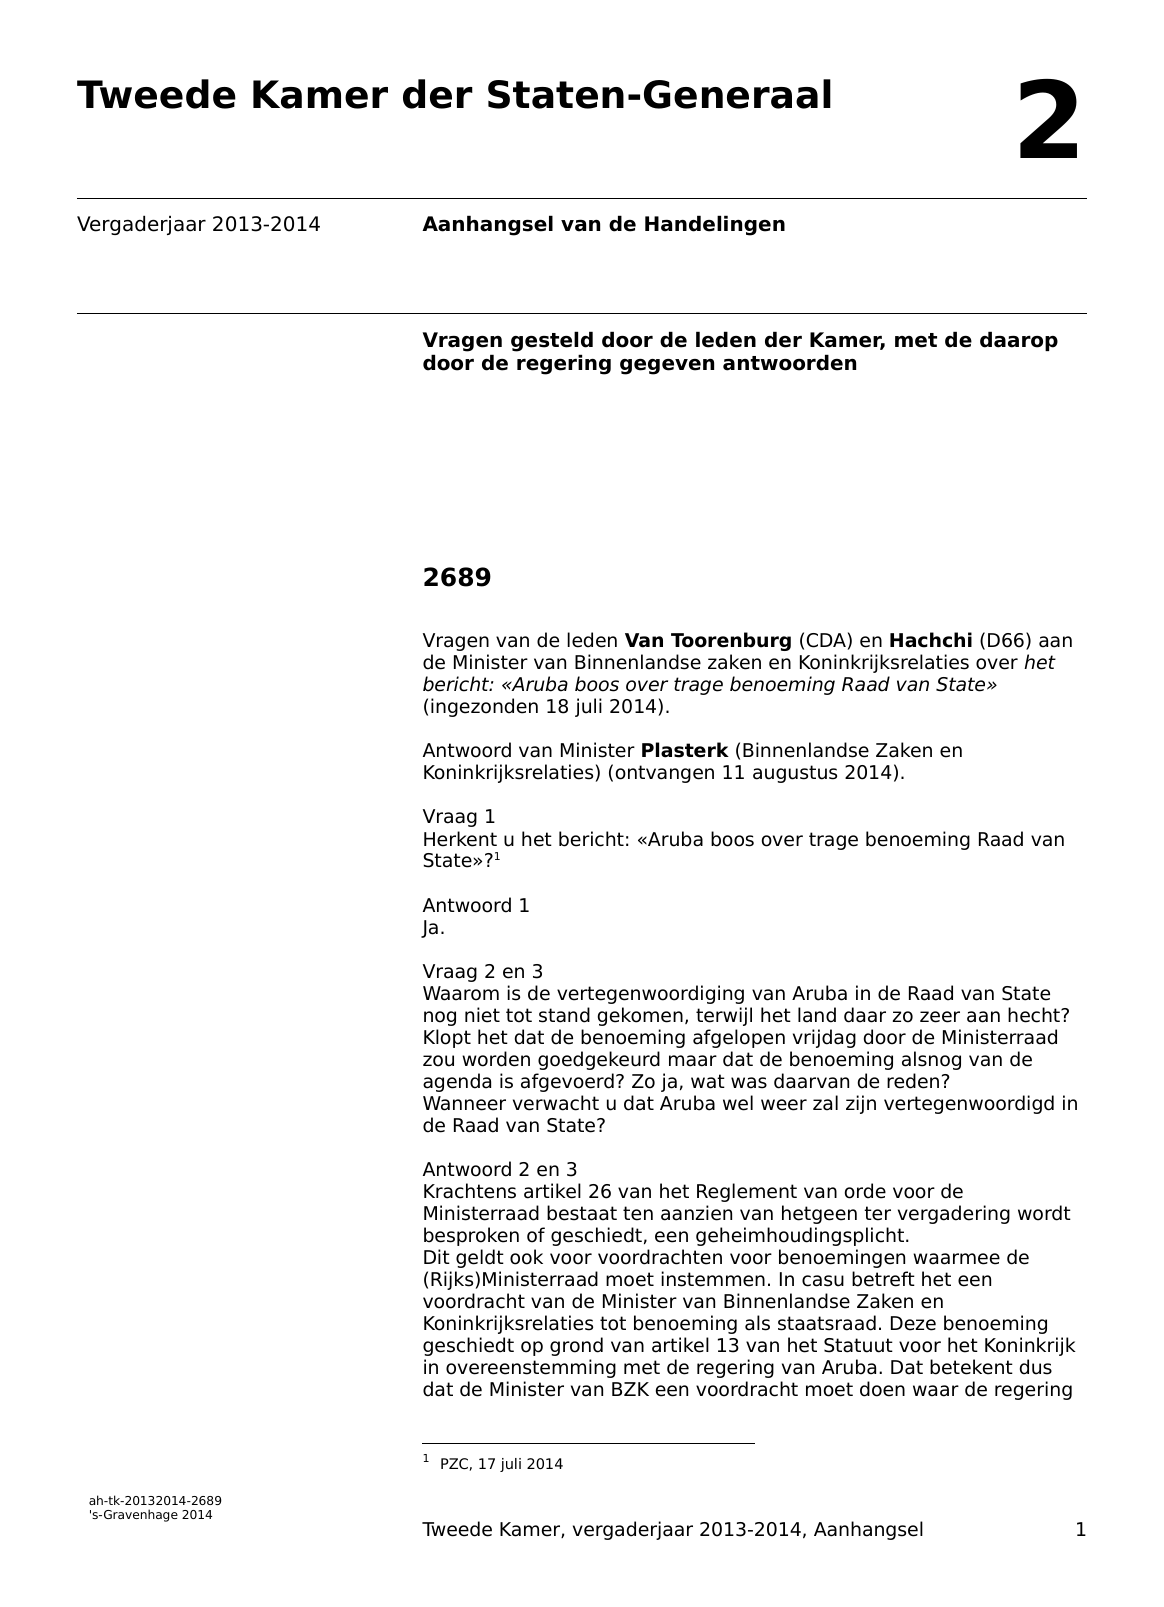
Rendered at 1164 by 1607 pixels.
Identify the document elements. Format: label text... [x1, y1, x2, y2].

text Antwoord van Minister Plasterk (Binnenlandse Zaken en Koninkrijksrelaties) (ontvangen 11 augustus 2014). [422, 740, 1087, 784]
text 2689 [422, 563, 1087, 592]
text Wanneer verwacht u dat Aruba wel weer zal zijn vertegenwoordigd in de Raad van State? [422, 1093, 1087, 1137]
table_header Tweede Kamer der Staten-Generaal [77, 59, 886, 198]
text Ja. [422, 917, 1087, 938]
table_cell Vergaderjaar 2013-2014 [77, 199, 422, 313]
table_header 2 [886, 59, 1087, 198]
text Antwoord 2 en 3 [422, 1159, 1087, 1181]
table_cell Aanhangsel van de Handelingen [422, 199, 1087, 313]
text 's-Gravenhage 2014 [88, 1508, 323, 1522]
table_cell [77, 314, 422, 375]
text ah-tk-20132014-2689 [88, 1494, 323, 1508]
text PZC, 17 juli 2014 [422, 1452, 1087, 1474]
text Antwoord 1 [422, 894, 1087, 917]
text Dit geldt ook voor voordrachten voor benoemingen waarmee de (Rijks)Ministerraad moet instemmen. In casu betreft het een voordracht van de Minister van Binnenlandse Zaken en Koninkrijksrelaties tot benoeming als staatsraad. Deze benoeming geschiedt op grond van artikel 13 van het Statuut voor het Koninkrijk in overeenstemming met de regering van Aruba. Dat betekent dus dat de Minister van BZK een voordracht moet doen waar de regering [422, 1247, 1087, 1401]
text Waarom is de vertegenwoordiging van Aruba in de Raad van State nog niet tot stand gekomen, terwijl het land daar zo zeer aan hecht? Klopt het dat de benoeming afgelopen vrijdag door de Ministerraad zou worden goedgekeurd maar dat de benoeming alsnog van de agenda is afgevoerd? Zo ja, wat was daarvan de reden? [422, 983, 1087, 1093]
table_cell Vragen gesteld door de leden der Kamer, met de daarop door de regering gegeven antwoorden [422, 314, 1087, 375]
text Krachtens artikel 26 van het Reglement van orde voor de Ministerraad bestaat ten aanzien van hetgeen ter vergadering wordt besproken of geschiedt, een geheimhoudingsplicht. [422, 1181, 1087, 1247]
text Vragen van de leden Van Toorenburg (CDA) en Hachchi (D66) aan de Minister van Binnenlandse zaken en Koninkrijksrelaties over het bericht: «Aruba boos over trage benoeming Raad van State» (ingezonden 18 juli 2014). [422, 630, 1087, 718]
text Herkent u het bericht: «Aruba boos over trage benoeming Raad van State»? [422, 828, 1087, 872]
text Vraag 1 [422, 806, 1087, 828]
text Vraag 2 en 3 [422, 961, 1087, 983]
